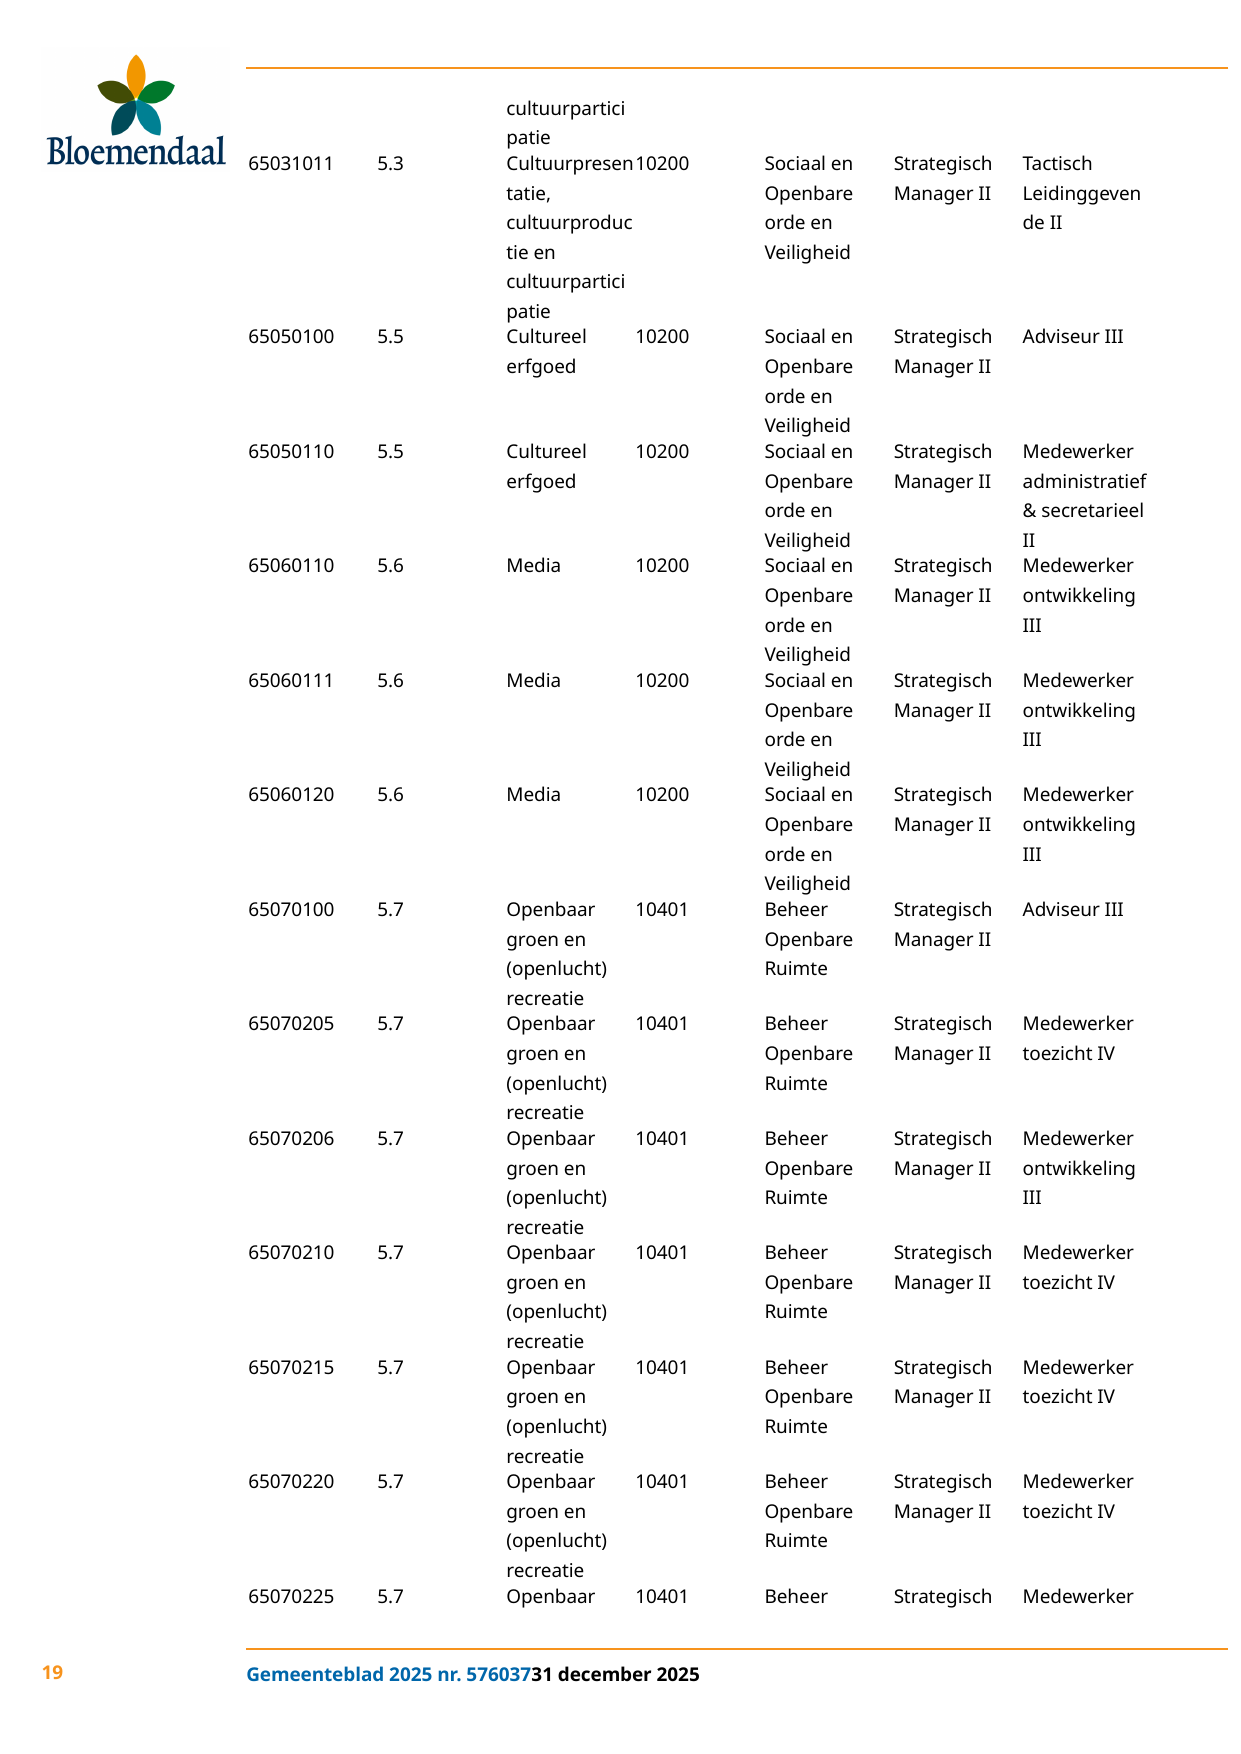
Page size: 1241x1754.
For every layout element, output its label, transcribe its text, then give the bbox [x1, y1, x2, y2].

table_cell Beheer Openbare Ruimte [764, 1354, 893, 1468]
table_cell cultuurparticipatie [506, 95, 635, 150]
table_cell 65031011 [248, 150, 377, 324]
table_cell 10401 [635, 1240, 764, 1354]
table_cell Strategisch Manager II [894, 438, 1022, 553]
table_cell 65070205 [248, 1011, 377, 1125]
table_cell 5.6 [377, 667, 506, 782]
table_cell 10200 [635, 324, 764, 438]
table_cell Openbaar [506, 1583, 635, 1609]
table_cell Openbaar groen en (openlucht) recreatie [506, 1240, 635, 1354]
table_cell Strategisch Manager II [894, 150, 1022, 324]
table_cell Beheer Openbare Ruimte [764, 896, 893, 1011]
table_cell 5.5 [377, 438, 506, 553]
table_cell Adviseur III [1023, 324, 1152, 438]
table_cell 10401 [635, 1583, 764, 1609]
table_cell Medewerker ontwikkeling III [1023, 553, 1152, 667]
table_cell Medewerker toezicht IV [1023, 1469, 1152, 1583]
table_cell 5.7 [377, 1125, 506, 1239]
table_cell [248, 95, 377, 150]
table_cell Medewerker ontwikkeling III [1023, 1125, 1152, 1239]
table_cell Openbaar groen en (openlucht) recreatie [506, 896, 635, 1011]
table_cell 10200 [635, 438, 764, 553]
table_cell 10200 [635, 150, 764, 324]
table_cell [894, 95, 1022, 150]
table_cell 5.6 [377, 782, 506, 896]
table_cell 65070100 [248, 896, 377, 1011]
table_cell 5.7 [377, 896, 506, 1011]
table_cell Beheer Openbare Ruimte [764, 1011, 893, 1125]
table_cell Strategisch Manager II [894, 667, 1022, 782]
table_cell Medewerker ontwikkeling III [1023, 782, 1152, 896]
table_cell Sociaal en Openbare orde en Veiligheid [764, 782, 893, 896]
table_cell Openbaar groen en (openlucht) recreatie [506, 1354, 635, 1468]
table_cell Strategisch Manager II [894, 782, 1022, 896]
table_cell 10401 [635, 896, 764, 1011]
table_cell Media [506, 553, 635, 667]
table_cell 5.7 [377, 1583, 506, 1609]
table_cell Sociaal en Openbare orde en Veiligheid [764, 324, 893, 438]
table_cell Cultuurpresentatie, cultuurproductie en cultuurparticipatie [506, 150, 635, 324]
table_cell 5.7 [377, 1469, 506, 1583]
table_cell 10200 [635, 782, 764, 896]
table_cell Strategisch Manager II [894, 1354, 1022, 1468]
table_cell 5.7 [377, 1354, 506, 1468]
table_cell 5.5 [377, 324, 506, 438]
table_cell Beheer [764, 1583, 893, 1609]
table_cell Medewerker ontwikkeling III [1023, 667, 1152, 782]
table_cell 5.7 [377, 1240, 506, 1354]
table_cell Medewerker toezicht IV [1023, 1354, 1152, 1468]
table_cell Strategisch Manager II [894, 1011, 1022, 1125]
table_cell Cultureel erfgoed [506, 324, 635, 438]
table_cell Sociaal en Openbare orde en Veiligheid [764, 667, 893, 782]
table_cell Medewerker toezicht IV [1023, 1240, 1152, 1354]
table_cell 10401 [635, 1125, 764, 1239]
table_cell 65070225 [248, 1583, 377, 1609]
table_cell Beheer Openbare Ruimte [764, 1240, 893, 1354]
table_cell Medewerker [1023, 1583, 1152, 1609]
table_cell 65070210 [248, 1240, 377, 1354]
table_cell Strategisch Manager II [894, 1240, 1022, 1354]
table_cell Openbaar groen en (openlucht) recreatie [506, 1469, 635, 1583]
table_cell 65070220 [248, 1469, 377, 1583]
table_cell [1023, 95, 1152, 150]
table_cell 10200 [635, 553, 764, 667]
table_cell 10401 [635, 1011, 764, 1125]
table_cell Medewerker toezicht IV [1023, 1011, 1152, 1125]
table_cell Tactisch Leidinggevende II [1023, 150, 1152, 324]
table_cell 65070206 [248, 1125, 377, 1239]
table_cell 5.3 [377, 150, 506, 324]
table_cell Strategisch Manager II [894, 1469, 1022, 1583]
table_cell Beheer Openbare Ruimte [764, 1469, 893, 1583]
table_cell 65060120 [248, 782, 377, 896]
table_cell Strategisch Manager II [894, 896, 1022, 1011]
table_cell Strategisch Manager II [894, 324, 1022, 438]
table_cell Beheer Openbare Ruimte [764, 1125, 893, 1239]
table_cell Strategisch Manager II [894, 553, 1022, 667]
table_cell Openbaar groen en (openlucht) recreatie [506, 1011, 635, 1125]
table_cell Media [506, 782, 635, 896]
picture [41, 47, 231, 172]
table_cell Cultureel erfgoed [506, 438, 635, 553]
table_cell Sociaal en Openbare orde en Veiligheid [764, 438, 893, 553]
table_cell 65050110 [248, 438, 377, 553]
table_cell 65070215 [248, 1354, 377, 1468]
table_cell [377, 95, 506, 150]
table_cell Media [506, 667, 635, 782]
table_cell 10200 [635, 667, 764, 782]
table_cell Openbaar groen en (openlucht) recreatie [506, 1125, 635, 1239]
table_cell 65060110 [248, 553, 377, 667]
table_cell 65060111 [248, 667, 377, 782]
table_cell 5.7 [377, 1011, 506, 1125]
table_cell [635, 95, 764, 150]
table_cell 5.6 [377, 553, 506, 667]
table_cell Adviseur III [1023, 896, 1152, 1011]
table_cell 65050100 [248, 324, 377, 438]
table_cell 10401 [635, 1354, 764, 1468]
table_cell Strategisch Manager II [894, 1125, 1022, 1239]
table_cell Sociaal en Openbare orde en Veiligheid [764, 553, 893, 667]
table_cell Strategisch [894, 1583, 1022, 1609]
table_cell Medewerker administratief & secretarieel II [1023, 438, 1152, 553]
table_cell Sociaal en Openbare orde en Veiligheid [764, 150, 893, 324]
table_cell [764, 95, 893, 150]
table_cell 10401 [635, 1469, 764, 1583]
